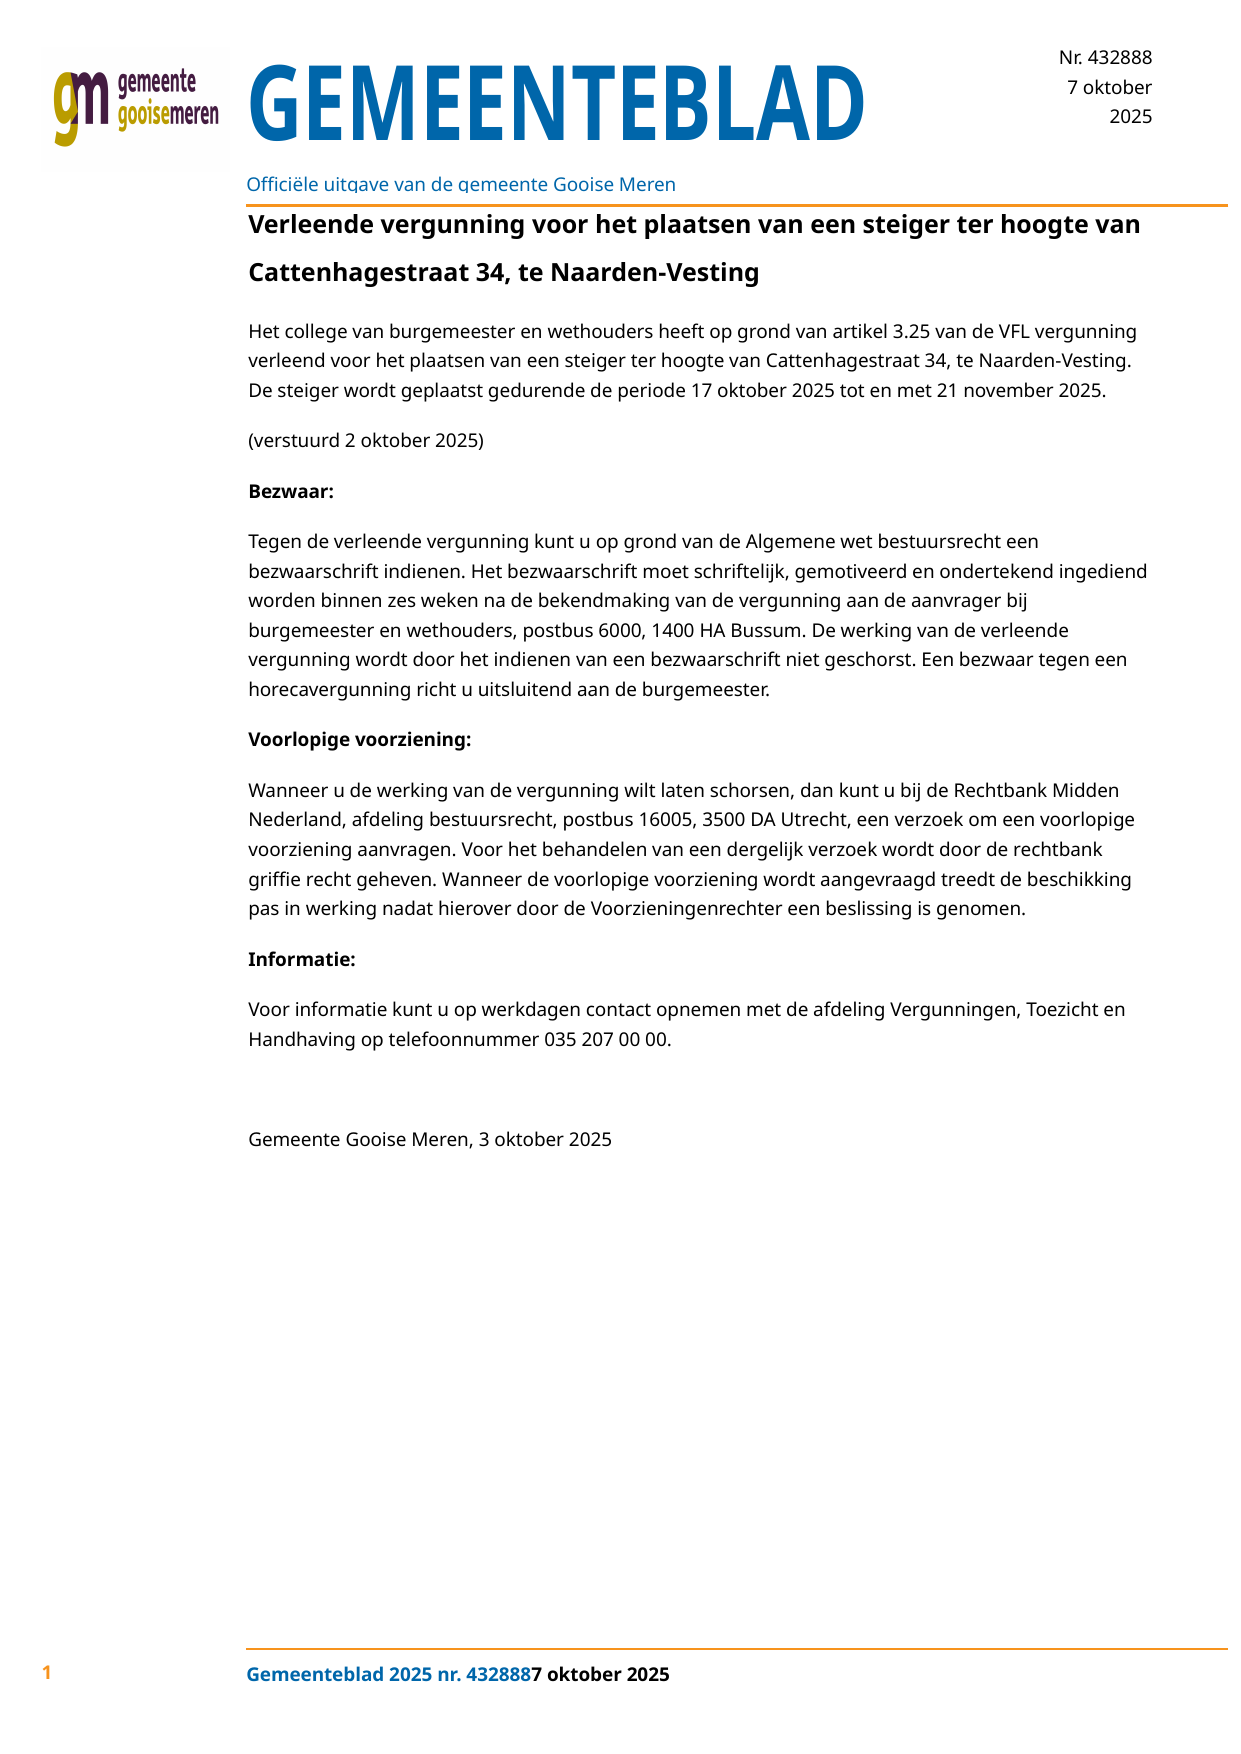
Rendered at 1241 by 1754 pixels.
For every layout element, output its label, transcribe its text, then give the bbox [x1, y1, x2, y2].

text Voor informatie kunt u op werkdagen contact opnemen met de afdeling Vergunningen, Toezicht en Handhaving op telefoonnummer 035 207 00 00. [248, 996, 1152, 1052]
text Het college van burgemeester en wethouders heeft op grond van artikel 3.25 van de VFL vergunning verleend voor het plaatsen van een steiger ter hoogte van Cattenhagestraat 34, te Naarden-Vesting. De steiger wordt geplaatst gedurende de periode 17 oktober 2025 tot en met 21 november 2025. [248, 318, 1152, 403]
text Bezwaar: [248, 478, 1152, 504]
picture [41, 47, 231, 172]
text Informatie: [248, 946, 1152, 972]
text Voorlopige voorziening: [248, 727, 1152, 752]
text Gemeente Gooise Meren, 3 oktober 2025 [248, 1127, 1152, 1152]
text Verleende vergunning voor het plaatsen van een steiger ter hoogte van Cattenhagestraat 34, te Naarden-Vesting [248, 207, 1152, 288]
text Tegen de verleende vergunning kunt u op grond van de Algemene wet bestuursrecht een bezwaarschrift indienen. Het bezwaarschrift moet schriftelijk, gemotiveerd en ondertekend ingediend worden binnen zes weken na de bekendmaking van de vergunning aan de aanvrager bij burgemeester en wethouders, postbus 6000, 1400 HA Bussum. De werking van de verleende vergunning wordt door het indienen van een bezwaarschrift niet geschorst. Een bezwaar tegen een horecavergunning richt u uitsluitend aan de burgemeester. [248, 528, 1152, 702]
text (verstuurd 2 oktober 2025) [248, 427, 1152, 453]
text Wanneer u de werking van de vergunning wilt laten schorsen, dan kunt u bij de Rechtbank Midden Nederland, afdeling bestuursrecht, postbus 16005, 3500 DA Utrecht, een verzoek om een voorlopige voorziening aanvragen. Voor het behandelen van een dergelijk verzoek wordt door de rechtbank griffie recht geheven. Wanneer de voorlopige voorziening wordt aangevraagd treedt de beschikking pas in werking nadat hierover door de Voorzieningenrechter een beslissing is genomen. [248, 777, 1152, 921]
